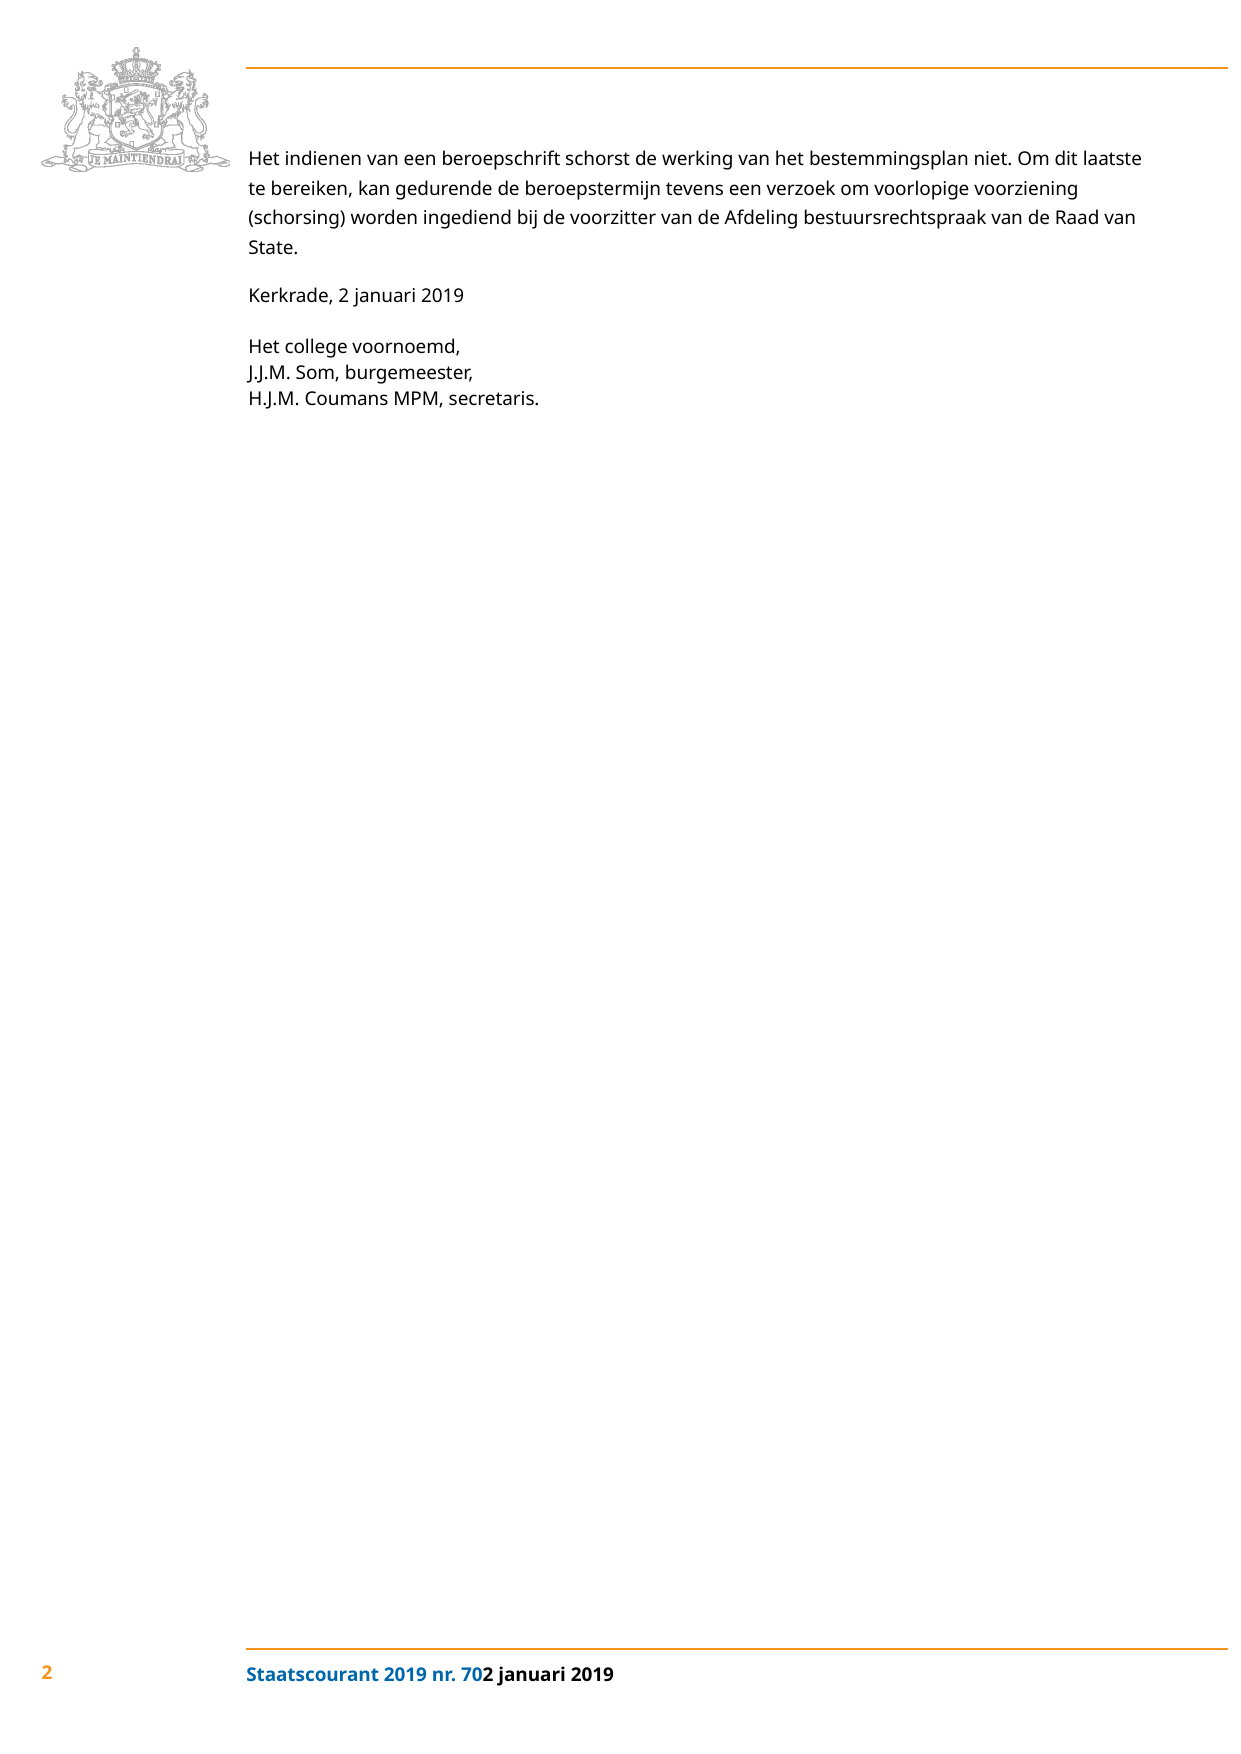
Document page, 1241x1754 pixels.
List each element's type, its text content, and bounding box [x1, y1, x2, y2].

text Kerkrade, 2 januari 2019 [248, 282, 1152, 307]
text H.J.M. Coumans MPM, secretaris. [248, 385, 1152, 410]
text J.J.M. Som, burgemeester, [248, 359, 1152, 385]
text Het indienen van een beroepschrift schorst de werking van het bestemmingsplan niet. Om dit laatste te bereiken, kan gedurende de beroepstermijn tevens een verzoek om voorlopige voorziening (schorsing) worden ingediend bij de voorzitter van de Afdeling bestuursrechtspraak van de Raad van State. [248, 145, 1152, 260]
picture [41, 47, 231, 172]
text Het college voornoemd, [248, 333, 1152, 359]
